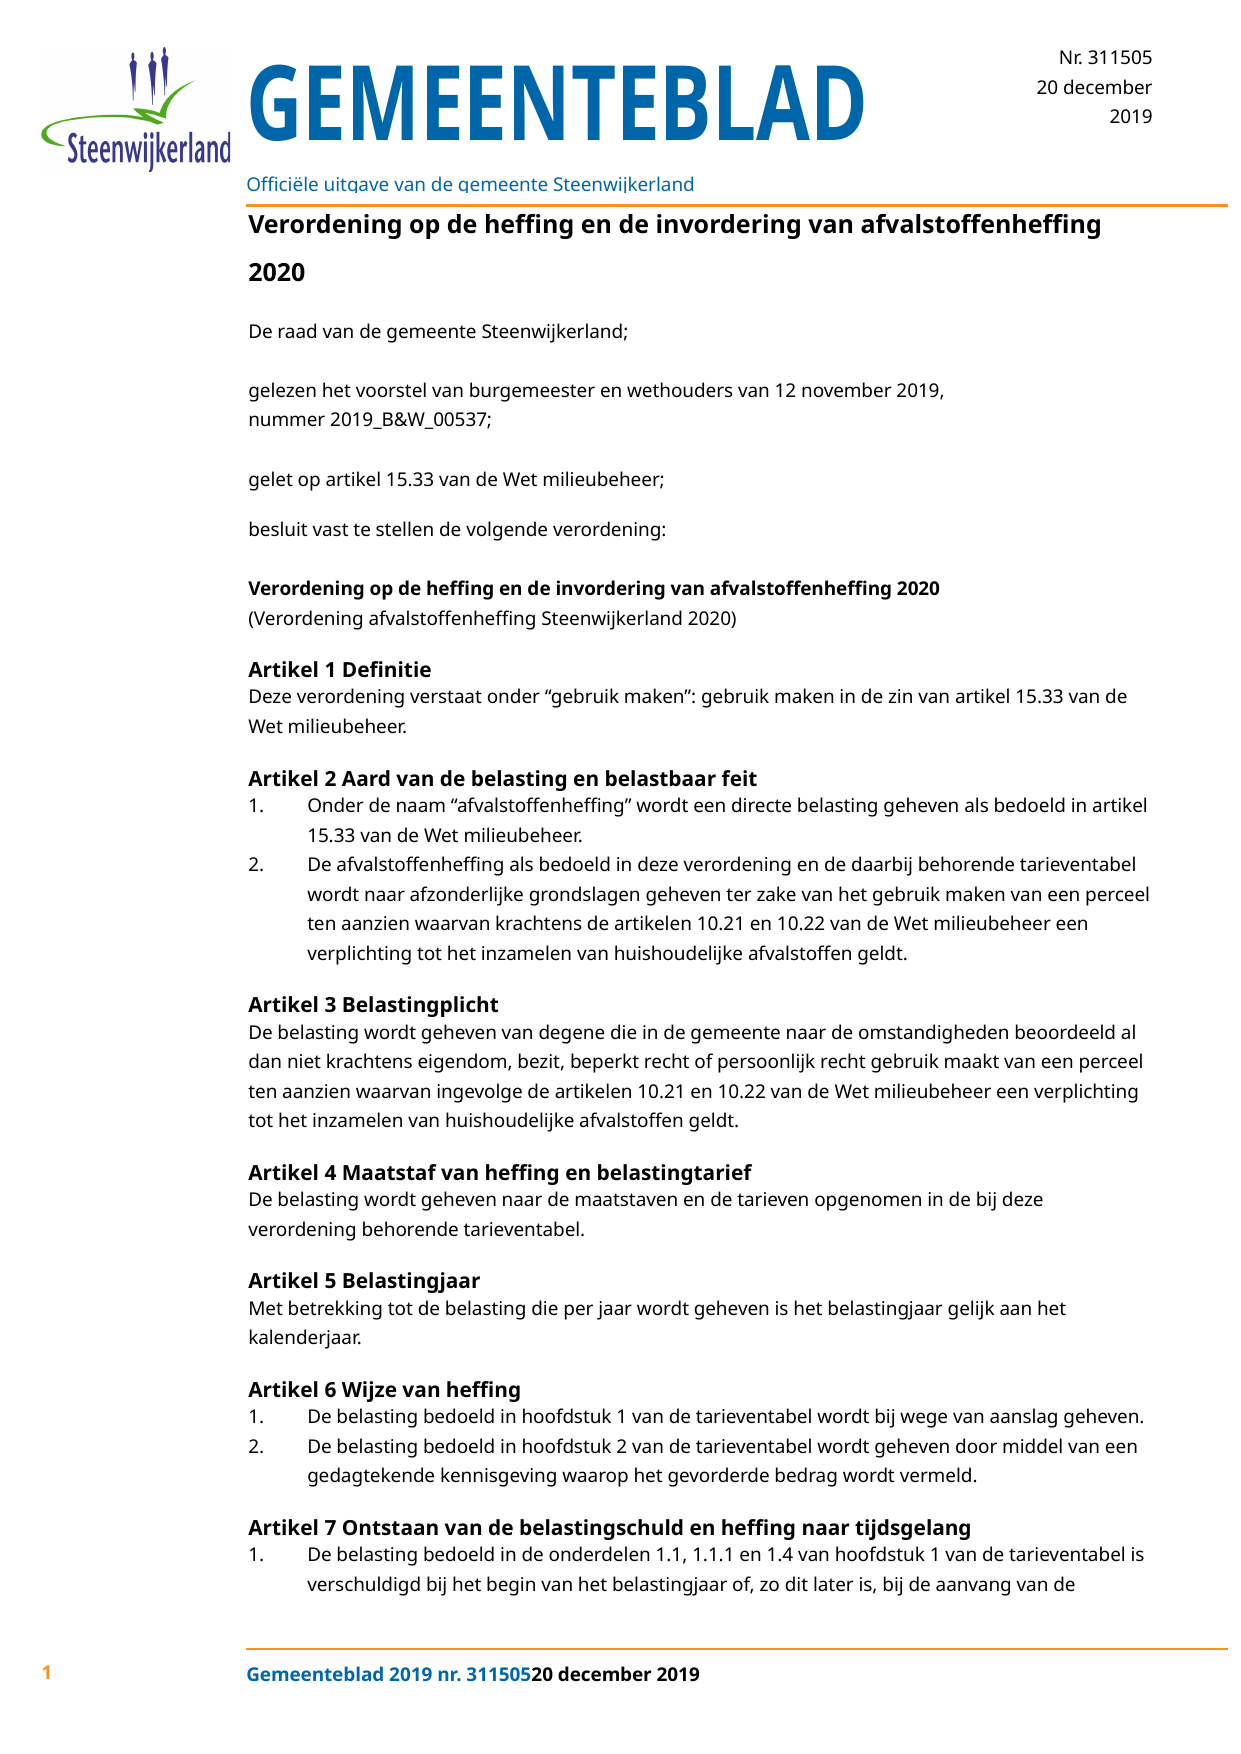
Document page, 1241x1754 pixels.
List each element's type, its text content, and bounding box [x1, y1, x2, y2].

list De belasting bedoeld in hoofdstuk 1 van de tarieventabel wordt bij wege van aanslag geheven. [248, 1403, 1152, 1429]
list Onder de naam “afvalstoffenheffing” wordt een directe belasting geheven als bedoeld in artikel 15.33 van de Wet milieubeheer. [248, 792, 1152, 847]
text Artikel 7 Ontstaan van de belastingschuld en heffing naar tijdsgelang [248, 1513, 1152, 1541]
text Artikel 5 Belastingjaar [248, 1267, 1152, 1295]
text Artikel 2 Aard van de belasting en belastbaar feit [248, 764, 1152, 792]
text De raad van de gemeente Steenwijkerland; [248, 318, 1152, 344]
text Deze verordening verstaat onder “gebruik maken”: gebruik maken in de zin van artikel 15.33 van de Wet milieubeheer. [248, 684, 1152, 739]
text Verordening op de heffing en de invordering van afvalstoffenheffing 2020 [248, 575, 1152, 601]
text Artikel 4 Maatstaf van heffing en belastingtarief [248, 1158, 1152, 1187]
text besluit vast te stellen de volgende verordening: [248, 516, 1152, 542]
text gelet op artikel 15.33 van de Wet milieubeheer; [248, 466, 1152, 492]
text Artikel 6 Wijze van heffing [248, 1375, 1152, 1403]
text Met betrekking tot de belasting die per jaar wordt geheven is het belastingjaar gelijk aan het kalenderjaar. [248, 1295, 1152, 1350]
list De belasting bedoeld in hoofdstuk 2 van de tarieventabel wordt geheven door middel van een gedagtekende kennisgeving waarop het gevorderde bedrag wordt vermeld. [248, 1433, 1152, 1488]
text (Verordening afvalstoffenheffing Steenwijkerland 2020) [248, 605, 1152, 631]
text De belasting wordt geheven naar de maatstaven en de tarieven opgenomen in de bij deze verordening behorende tarieventabel. [248, 1187, 1152, 1242]
text Artikel 1 Definitie [248, 655, 1152, 684]
list De afvalstoffenheffing als bedoeld in deze verordening en de daarbij behorende tarieventabel wordt naar afzonderlijke grondslagen geheven ter zake van het gebruik maken van een perceel ten aanzien waarvan krachtens de artikelen 10.21 en 10.22 van de Wet milieubeheer een verplichting tot het inzamelen van huishoudelijke afvalstoffen geldt. [248, 851, 1152, 966]
text Verordening op de heffing en de invordering van afvalstoffenheffing 2020 [248, 207, 1152, 288]
text De belasting wordt geheven van degene die in de gemeente naar de omstandigheden beoordeeld al dan niet krachtens eigendom, bezit, beperkt recht of persoonlijk recht gebruik maakt van een perceel ten aanzien waarvan ingevolge de artikelen 10.21 en 10.22 van de Wet milieubeheer een verplichting tot het inzamelen van huishoudelijke afvalstoffen geldt. [248, 1019, 1152, 1133]
picture [41, 47, 231, 172]
text gelezen het voorstel van burgemeester en wethouders van 12 november 2019, nummer 2019_B&W_00537; [248, 377, 1152, 432]
text Artikel 3 Belastingplicht [248, 991, 1152, 1019]
list De belasting bedoeld in de onderdelen 1.1, 1.1.1 en 1.4 van hoofdstuk 1 van de tarieventabel is verschuldigd bij het begin van het belastingjaar of, zo dit later is, bij de aanvang van de [248, 1541, 1152, 1597]
